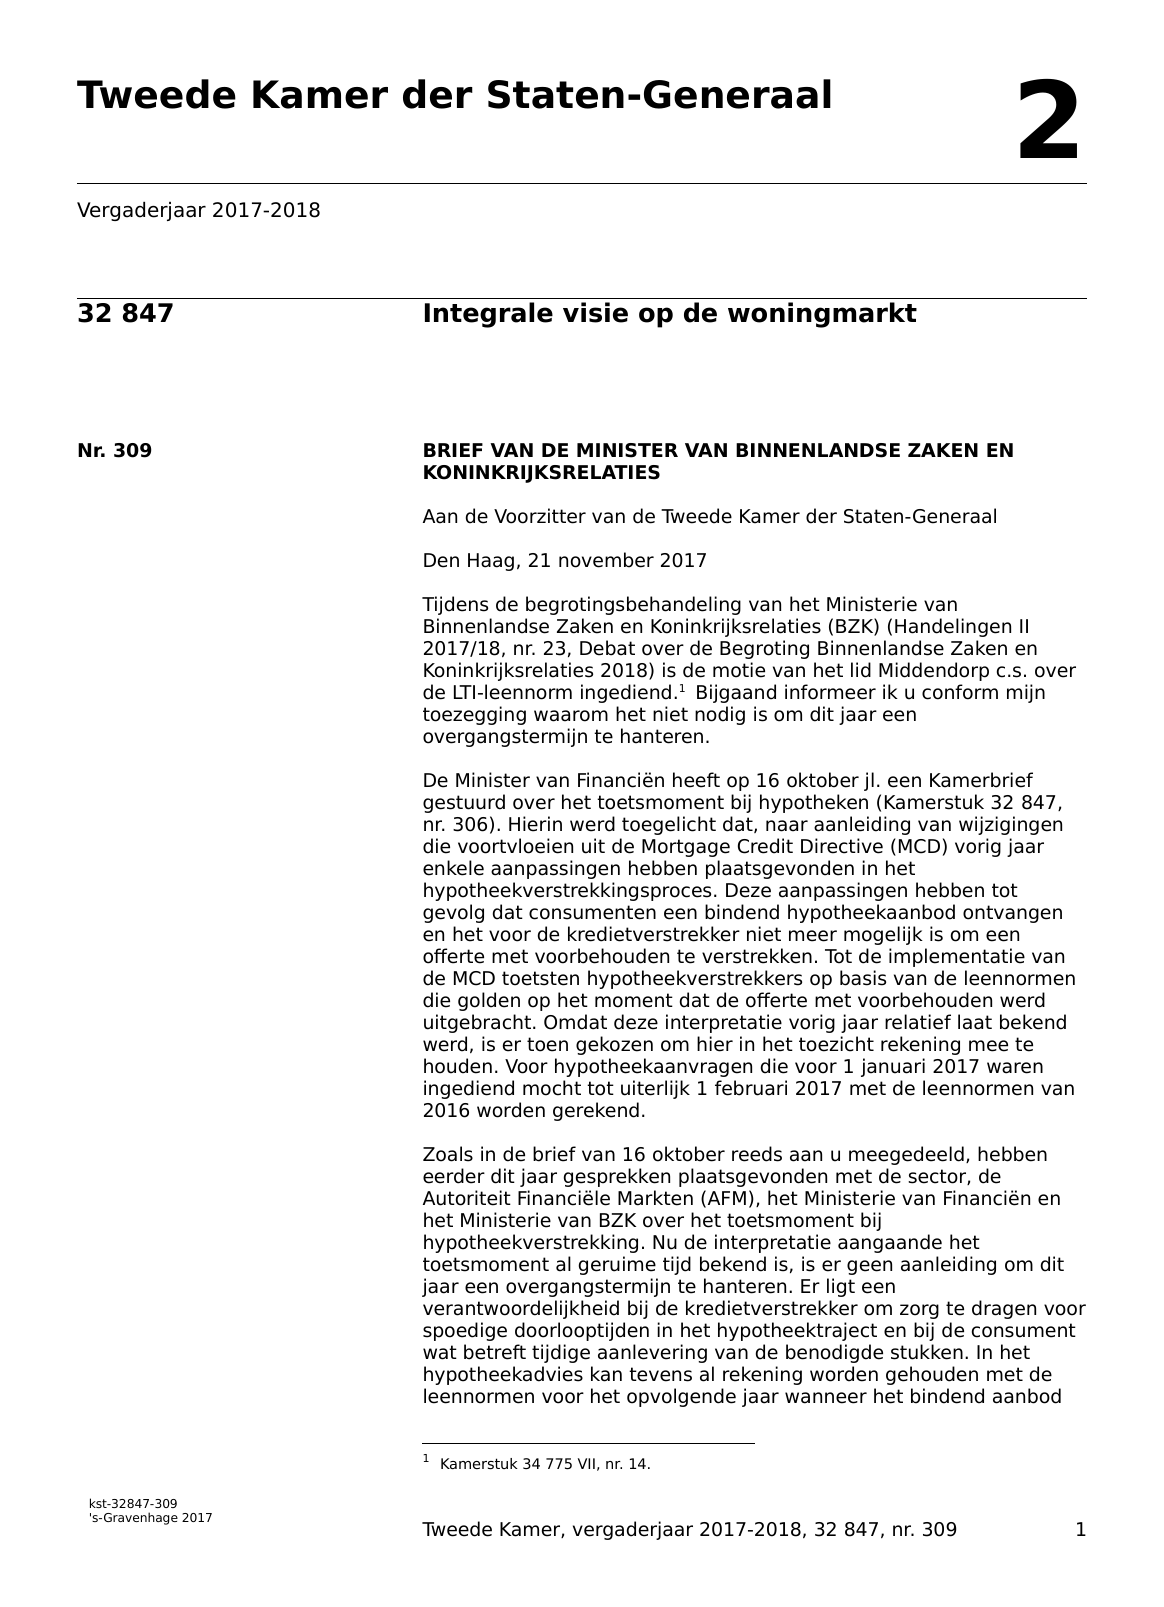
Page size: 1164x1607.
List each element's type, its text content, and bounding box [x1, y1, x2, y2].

text Zoals in de brief van 16 oktober reeds aan u meegedeeld, hebben eerder dit jaar gesprekken plaatsgevonden met de sector, de Autoriteit Financiële Markten (AFM), het Ministerie van Financiën en het Ministerie van BZK over het toetsmoment bij hypotheekverstrekking. Nu de interpretatie aangaande het toetsmoment al geruime tijd bekend is, is er geen aanleiding om dit jaar een overgangstermijn te hanteren. Er ligt een verantwoordelijkheid bij de kredietverstrekker om zorg te dragen voor spoedige doorlooptijden in het hypotheektraject en bij de consument wat betreft tijdige aanlevering van de benodigde stukken. In het hypotheekadvies kan tevens al rekening worden gehouden met de leennormen voor het opvolgende jaar wanneer het bindend aanbod [422, 1144, 1087, 1408]
subtitle 32 847 Integrale visie op de woningmarkt [77, 299, 1087, 329]
table_header Tweede Kamer der Staten-Generaal [77, 59, 886, 183]
table_header 2 [886, 59, 1087, 183]
text kst-32847-309 [88, 1497, 323, 1511]
text De Minister van Financiën heeft op 16 oktober jl. een Kamerbrief gestuurd over het toetsmoment bij hypotheken (Kamerstuk 32 847, nr. 306). Hierin werd toegelicht dat, naar aanleiding van wijzigingen die voortvloeien uit de Mortgage Credit Directive (MCD) vorig jaar enkele aanpassingen hebben plaatsgevonden in het hypotheekverstrekkingsproces. Deze aanpassingen hebben tot gevolg dat consumenten een bindend hypotheekaanbod ontvangen en het voor de kredietverstrekker niet meer mogelijk is om een offerte met voorbehouden te verstrekken. Tot de implementatie van de MCD toetsten hypotheekverstrekkers op basis van de leennormen die golden op het moment dat de offerte met voorbehouden werd uitgebracht. Omdat deze interpretatie vorig jaar relatief laat bekend werd, is er toen gekozen om hier in het toezicht rekening mee te houden. Voor hypotheekaanvragen die voor 1 januari 2017 waren ingediend mocht tot uiterlijk 1 februari 2017 met de leennormen van 2016 worden gerekend. [422, 770, 1087, 1122]
text 's-Gravenhage 2017 [88, 1511, 323, 1525]
text Den Haag, 21 november 2017 [422, 550, 1087, 572]
text Tijdens de begrotingsbehandeling van het Ministerie van Binnenlandse Zaken en Koninkrijksrelaties (BZK) (Handelingen II 2017/18, nr. 23, Debat over de Begroting Binnenlandse Zaken en Koninkrijksrelaties 2018) is de motie van het lid Middendorp c.s. over de LTI-leennorm ingediend. Bijgaand informeer ik u conform mijn toezegging waarom het niet nodig is om dit jaar een overgangstermijn te hanteren. [422, 594, 1087, 748]
text Kamerstuk 34 775 VII, nr. 14. [422, 1452, 1087, 1474]
table_cell Vergaderjaar 2017-2018 [77, 184, 1087, 298]
subtitle Nr. 309 BRIEF VAN DE MINISTER VAN BINNENLANDSE ZAKEN EN KONINKRIJKSRELATIES [77, 440, 1087, 484]
text Aan de Voorzitter van de Tweede Kamer der Staten-Generaal [422, 506, 1087, 528]
